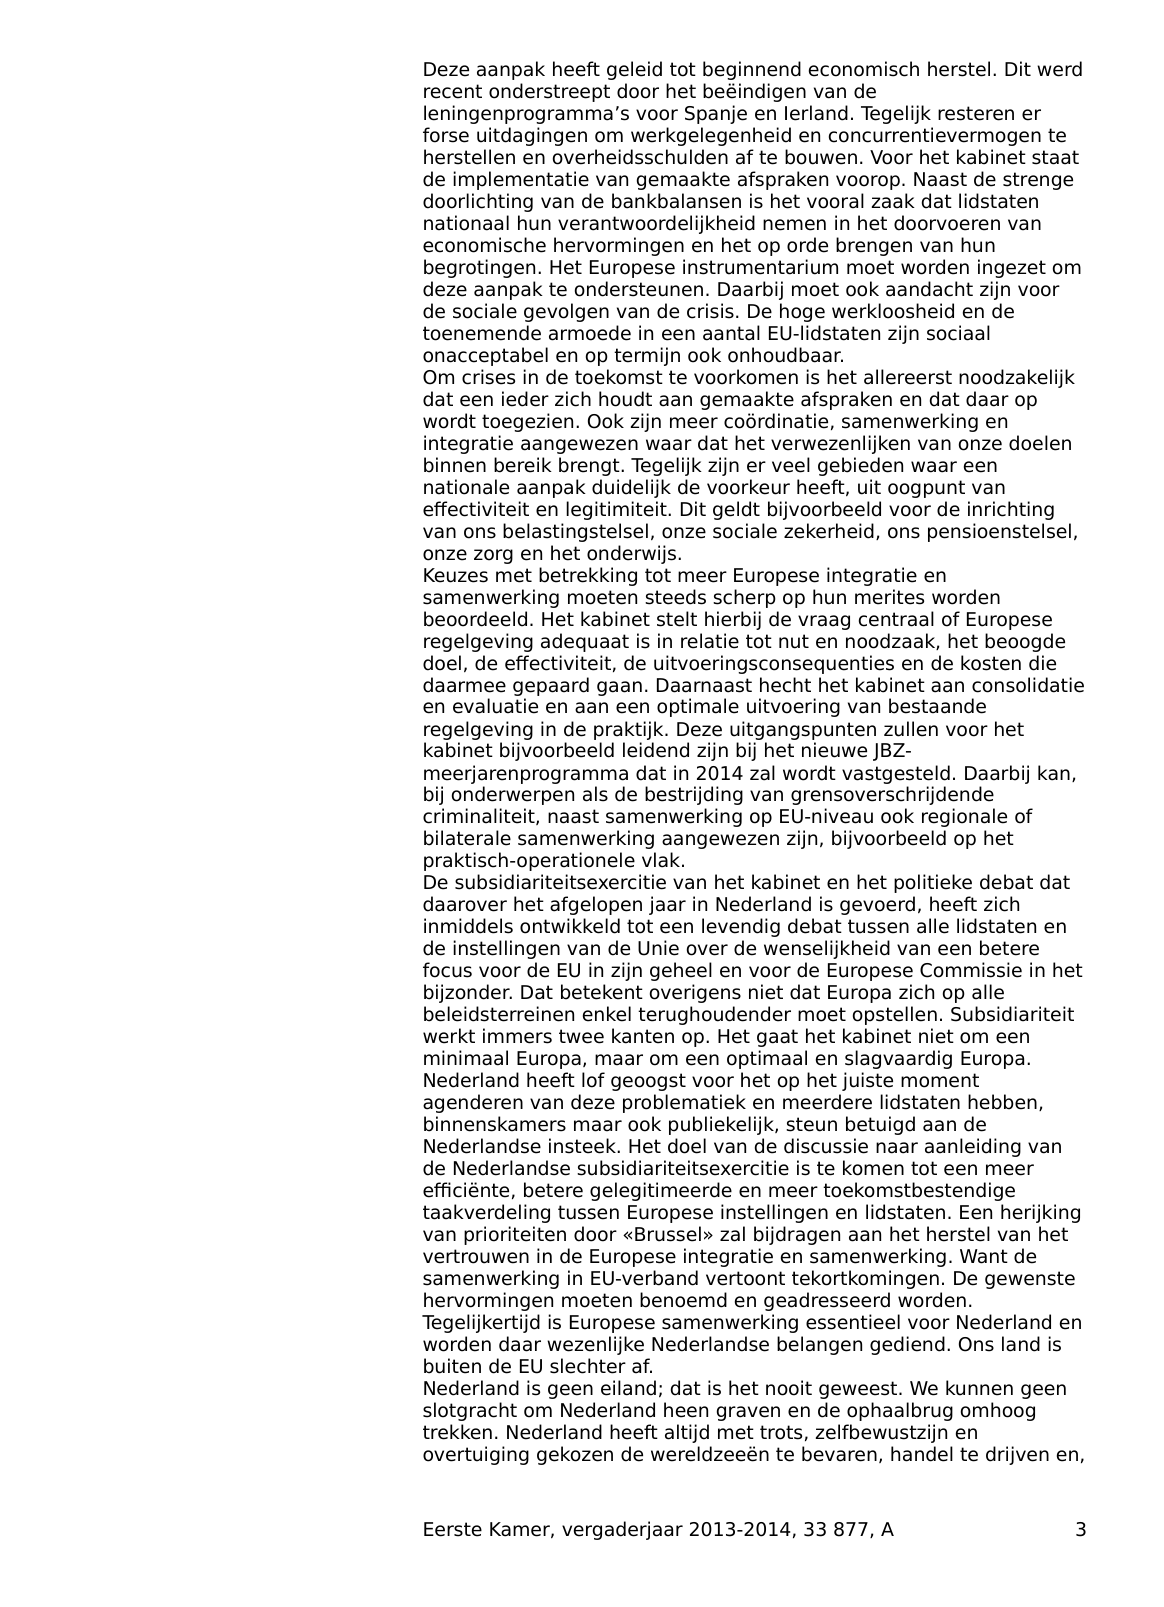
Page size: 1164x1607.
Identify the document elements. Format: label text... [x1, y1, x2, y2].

text Keuzes met betrekking tot meer Europese integratie en samenwerking moeten steeds scherp op hun merites worden beoordeeld. Het kabinet stelt hierbij de vraag centraal of Europese regelgeving adequaat is in relatie tot nut en noodzaak, het beoogde doel, de effectiviteit, de uitvoeringsconsequenties en de kosten die daarmee gepaard gaan. Daarnaast hecht het kabinet aan consolidatie en evaluatie en aan een optimale uitvoering van bestaande regelgeving in de praktijk. Deze uitgangspunten zullen voor het kabinet bijvoorbeeld leidend zijn bij het nieuwe JBZ-meerjarenprogramma dat in 2014 zal wordt vastgesteld. Daarbij kan, bij onderwerpen als de bestrijding van grensoverschrijdende criminaliteit, naast samenwerking op EU-niveau ook regionale of bilaterale samenwerking aangewezen zijn, bijvoorbeeld op het praktisch-operationele vlak. [422, 564, 1087, 872]
text Om crises in de toekomst te voorkomen is het allereerst noodzakelijk dat een ieder zich houdt aan gemaakte afspraken en dat daar op wordt toegezien. Ook zijn meer coördinatie, samenwerking en integratie aangewezen waar dat het verwezenlijken van onze doelen binnen bereik brengt. Tegelijk zijn er veel gebieden waar een nationale aanpak duidelijk de voorkeur heeft, uit oogpunt van effectiviteit en legitimiteit. Dit geldt bijvoorbeeld voor de inrichting van ons belastingstelsel, onze sociale zekerheid, ons pensioenstelsel, onze zorg en het onderwijs. [422, 367, 1087, 564]
text Deze aanpak heeft geleid tot beginnend economisch herstel. Dit werd recent onderstreept door het beëindigen van de leningenprogramma’s voor Spanje en Ierland. Tegelijk resteren er forse uitdagingen om werkgelegenheid en concurrentievermogen te herstellen en overheidsschulden af te bouwen. Voor het kabinet staat de implementatie van gemaakte afspraken voorop. Naast de strenge doorlichting van de bankbalansen is het vooral zaak dat lidstaten nationaal hun verantwoordelijkheid nemen in het doorvoeren van economische hervormingen en het op orde brengen van hun begrotingen. Het Europese instrumentarium moet worden ingezet om deze aanpak te ondersteunen. Daarbij moet ook aandacht zijn voor de sociale gevolgen van de crisis. De hoge werkloosheid en de toenemende armoede in een aantal EU-lidstaten zijn sociaal onacceptabel en op termijn ook onhoudbaar. [422, 59, 1087, 367]
text Nederland is geen eiland; dat is het nooit geweest. We kunnen geen slotgracht om Nederland heen graven en de ophaalbrug omhoog trekken. Nederland heeft altijd met trots, zelfbewustzijn en overtuiging gekozen de wereldzeeën te bevaren, handel te drijven en, [422, 1378, 1087, 1466]
text De subsidiariteitsexercitie van het kabinet en het politieke debat dat daarover het afgelopen jaar in Nederland is gevoerd, heeft zich inmiddels ontwikkeld tot een levendig debat tussen alle lidstaten en de instellingen van de Unie over de wenselijkheid van een betere focus voor de EU in zijn geheel en voor de Europese Commissie in het bijzonder. Dat betekent overigens niet dat Europa zich op alle beleidsterreinen enkel terughoudender moet opstellen. Subsidiariteit werkt immers twee kanten op. Het gaat het kabinet niet om een minimaal Europa, maar om een optimaal en slagvaardig Europa. Nederland heeft lof geoogst voor het op het juiste moment agenderen van deze problematiek en meerdere lidstaten hebben, binnenskamers maar ook publiekelijk, steun betuigd aan de Nederlandse insteek. Het doel van de discussie naar aanleiding van de Nederlandse subsidiariteitsexercitie is te komen tot een meer efficiënte, betere gelegitimeerde en meer toekomstbestendige taakverdeling tussen Europese instellingen en lidstaten. Een herijking van prioriteiten door «Brussel» zal bijdragen aan het herstel van het vertrouwen in de Europese integratie en samenwerking. Want de samenwerking in EU-verband vertoont tekortkomingen. De gewenste hervormingen moeten benoemd en geadresseerd worden. Tegelijkertijd is Europese samenwerking essentieel voor Nederland en worden daar wezenlijke Nederlandse belangen gediend. Ons land is buiten de EU slechter af. [422, 872, 1087, 1378]
